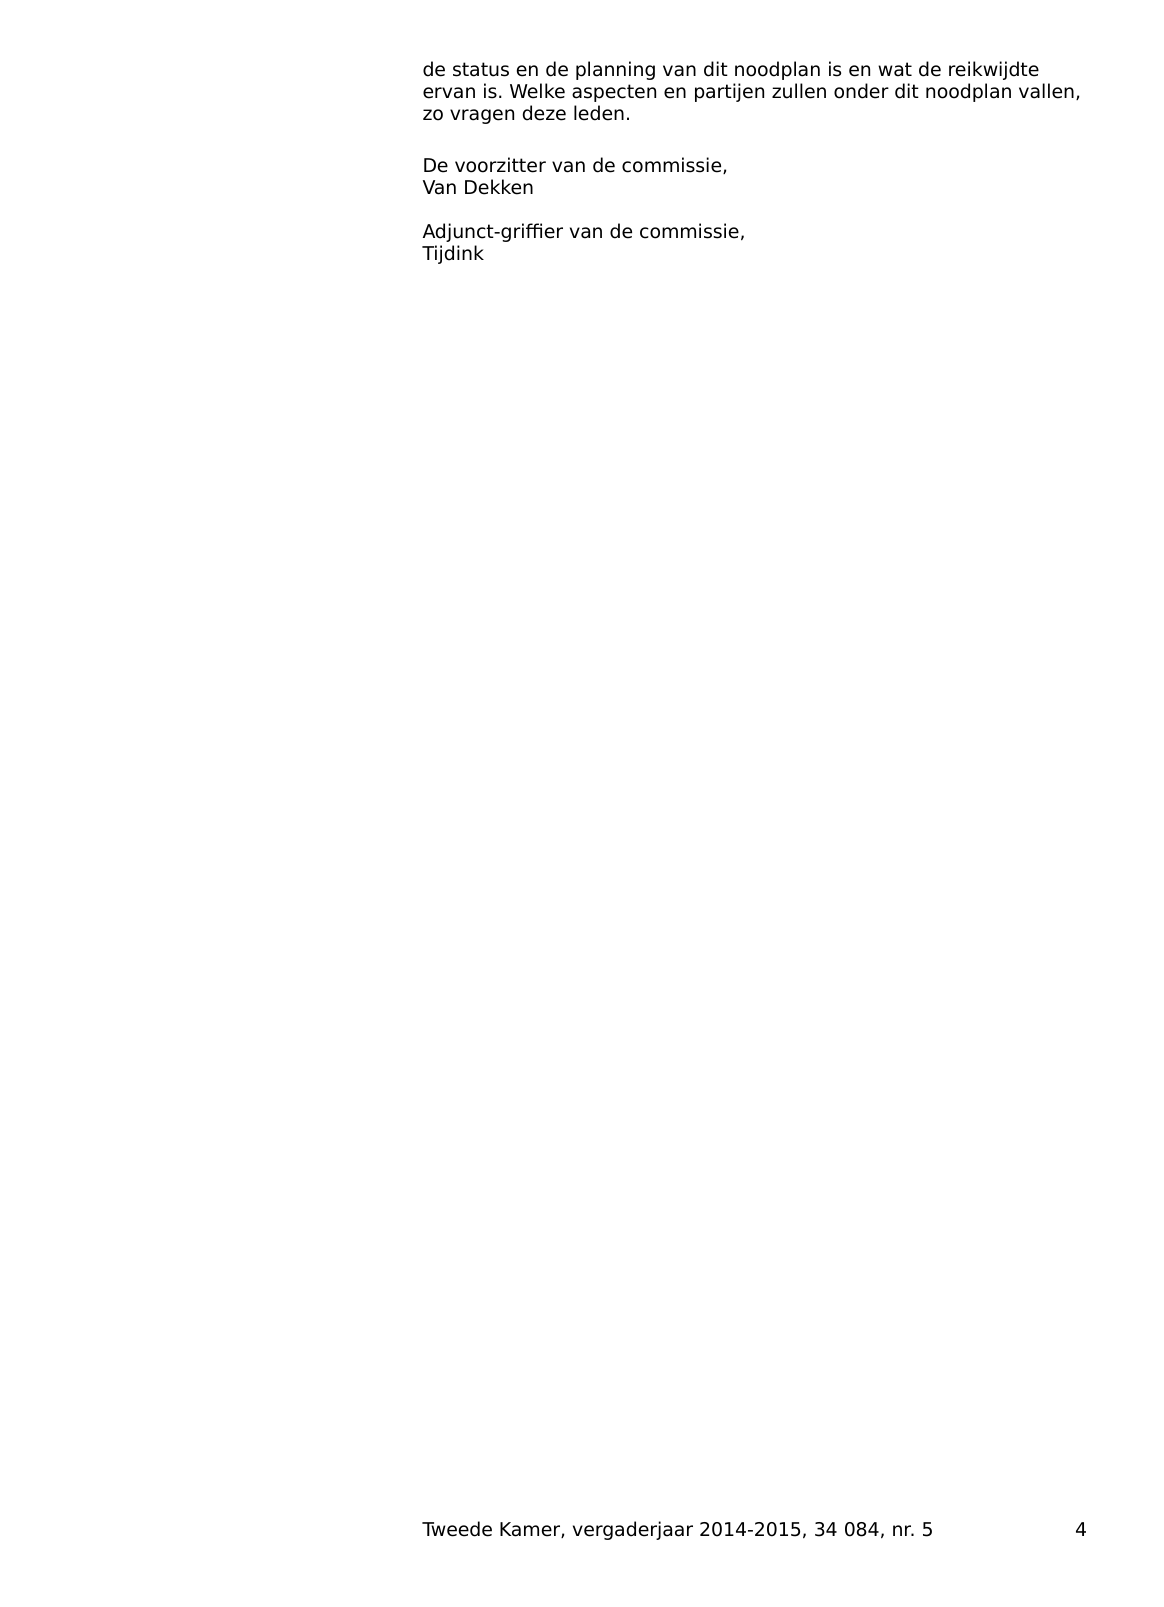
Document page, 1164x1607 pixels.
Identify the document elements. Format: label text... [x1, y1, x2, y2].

text De voorzitter van de commissie, Van Dekken [422, 155, 1087, 199]
text Adjunct-griffier van de commissie, Tijdink [422, 221, 1087, 265]
text de status en de planning van dit noodplan is en wat de reikwijdte ervan is. Welke aspecten en partijen zullen onder dit noodplan vallen, zo vragen deze leden. [422, 59, 1087, 125]
